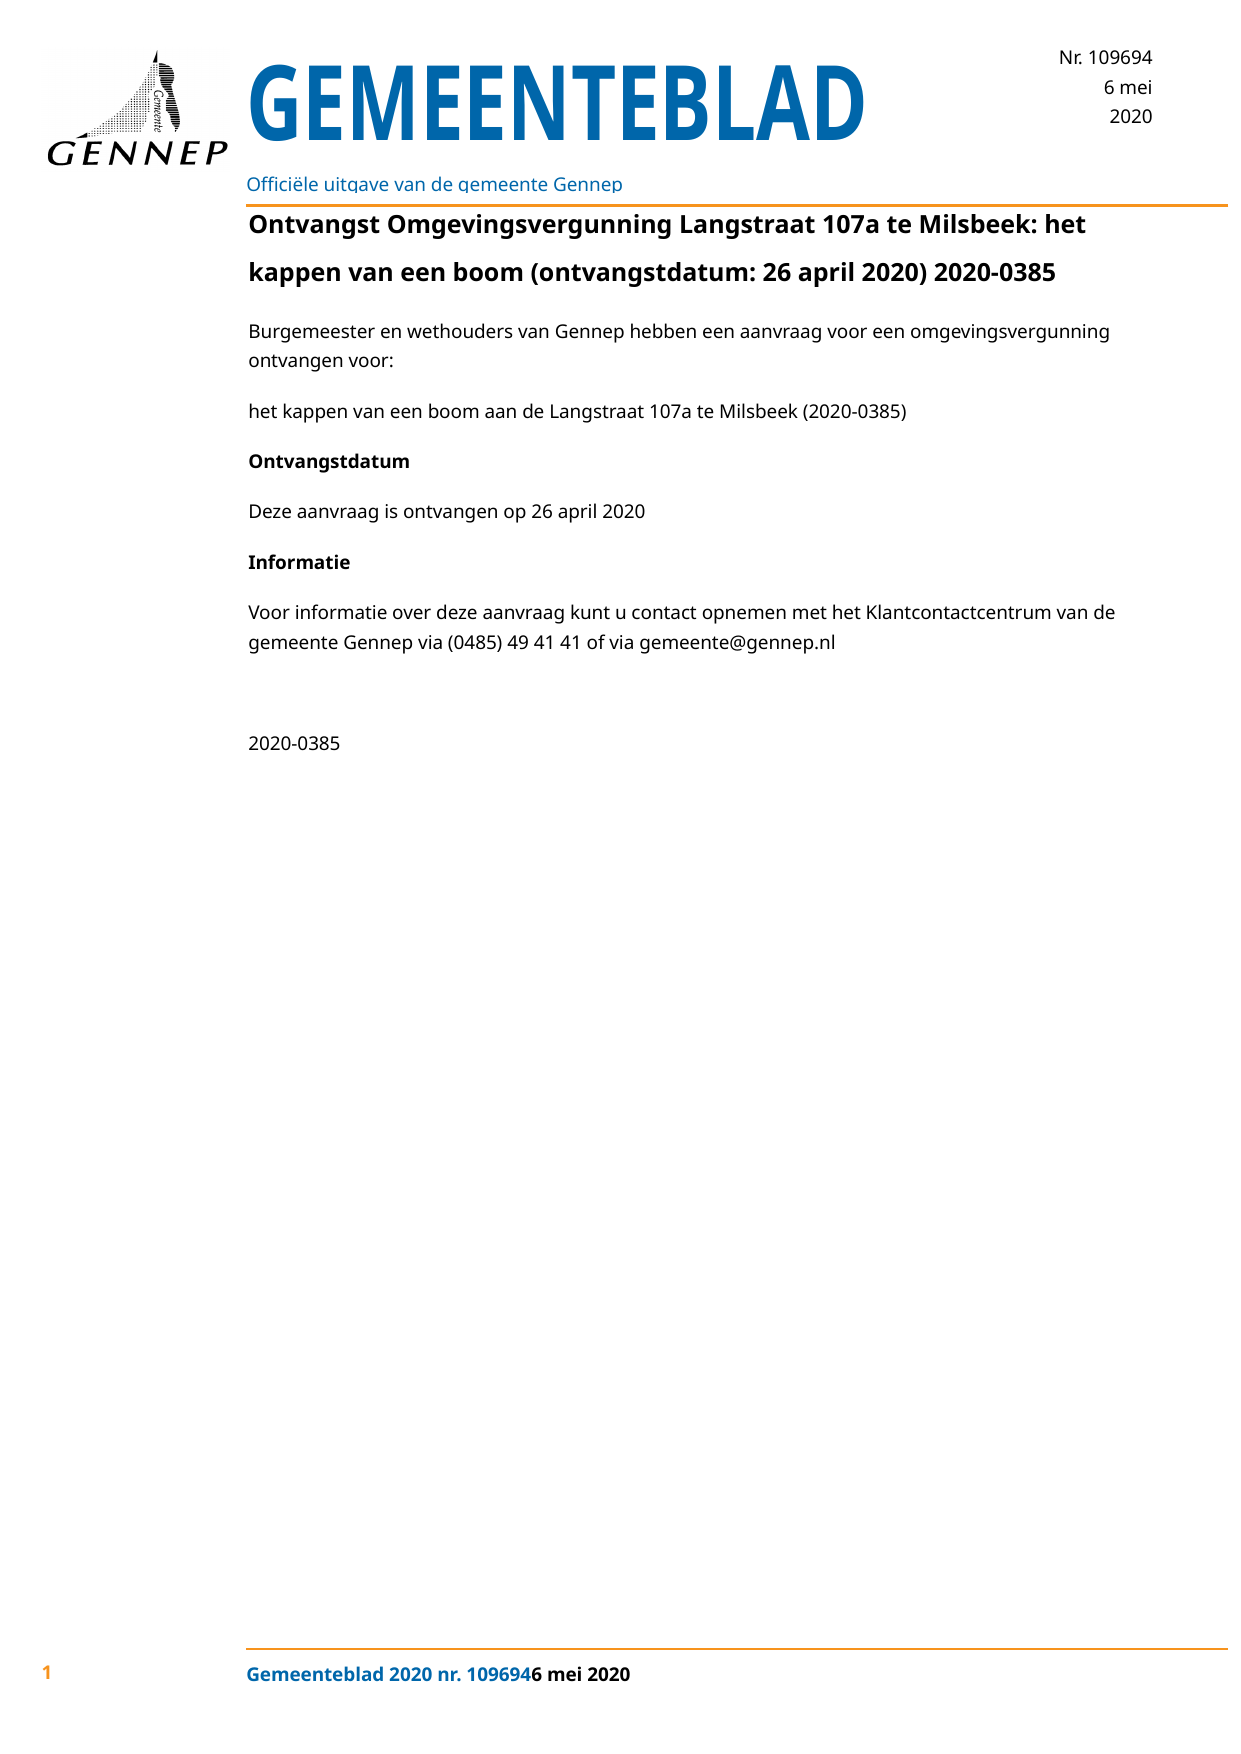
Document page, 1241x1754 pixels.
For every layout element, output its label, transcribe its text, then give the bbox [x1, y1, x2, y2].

text 2020-0385 [248, 730, 1152, 756]
text Deze aanvraag is ontvangen op 26 april 2020 [248, 499, 1152, 524]
text Ontvangstdatum [248, 448, 1152, 474]
text Informatie [248, 549, 1152, 575]
picture [41, 47, 231, 172]
text het kappen van een boom aan de Langstraat 107a te Milsbeek (2020-0385) [248, 398, 1152, 424]
text Burgemeester en wethouders van Gennep hebben een aanvraag voor een omgevingsvergunning ontvangen voor: [248, 318, 1152, 373]
text Voor informatie over deze aanvraag kunt u contact opnemen met het Klantcontactcentrum van de gemeente Gennep via (0485) 49 41 41 of via gemeente@gennep.nl [248, 599, 1152, 655]
text Ontvangst Omgevingsvergunning Langstraat 107a te Milsbeek: het kappen van een boom (ontvangstdatum: 26 april 2020) 2020-0385 [248, 207, 1152, 288]
